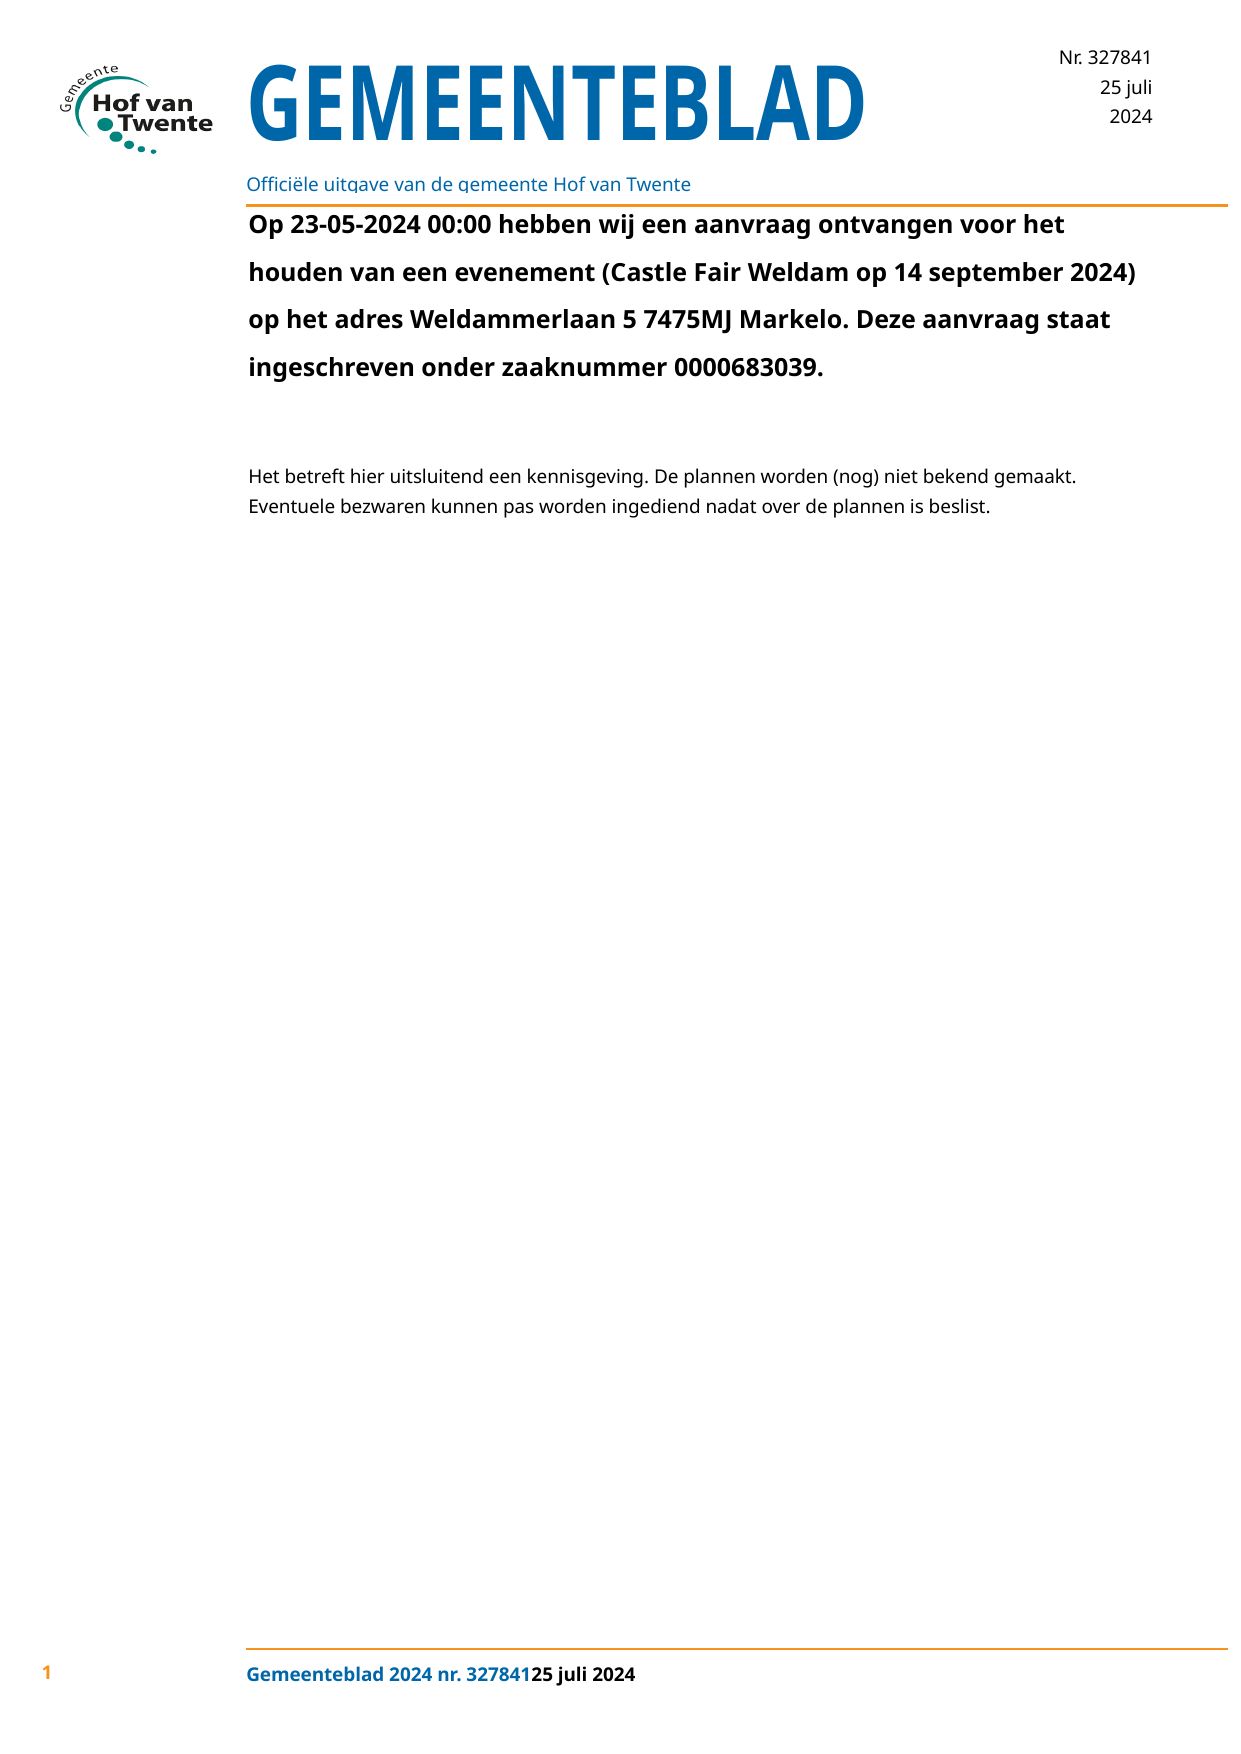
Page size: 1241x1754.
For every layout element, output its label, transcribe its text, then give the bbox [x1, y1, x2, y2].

picture [41, 47, 231, 172]
text Op 23-05-2024 00:00 hebben wij een aanvraag ontvangen voor het houden van een evenement (Castle Fair Weldam op 14 september 2024) op het adres Weldammerlaan 5 7475MJ Markelo. Deze aanvraag staat ingeschreven onder zaaknummer 0000683039. [248, 207, 1152, 384]
text Het betreft hier uitsluitend een kennisgeving. De plannen worden (nog) niet bekend gemaakt. Eventuele bezwaren kunnen pas worden ingediend nadat over de plannen is beslist. [248, 463, 1152, 519]
